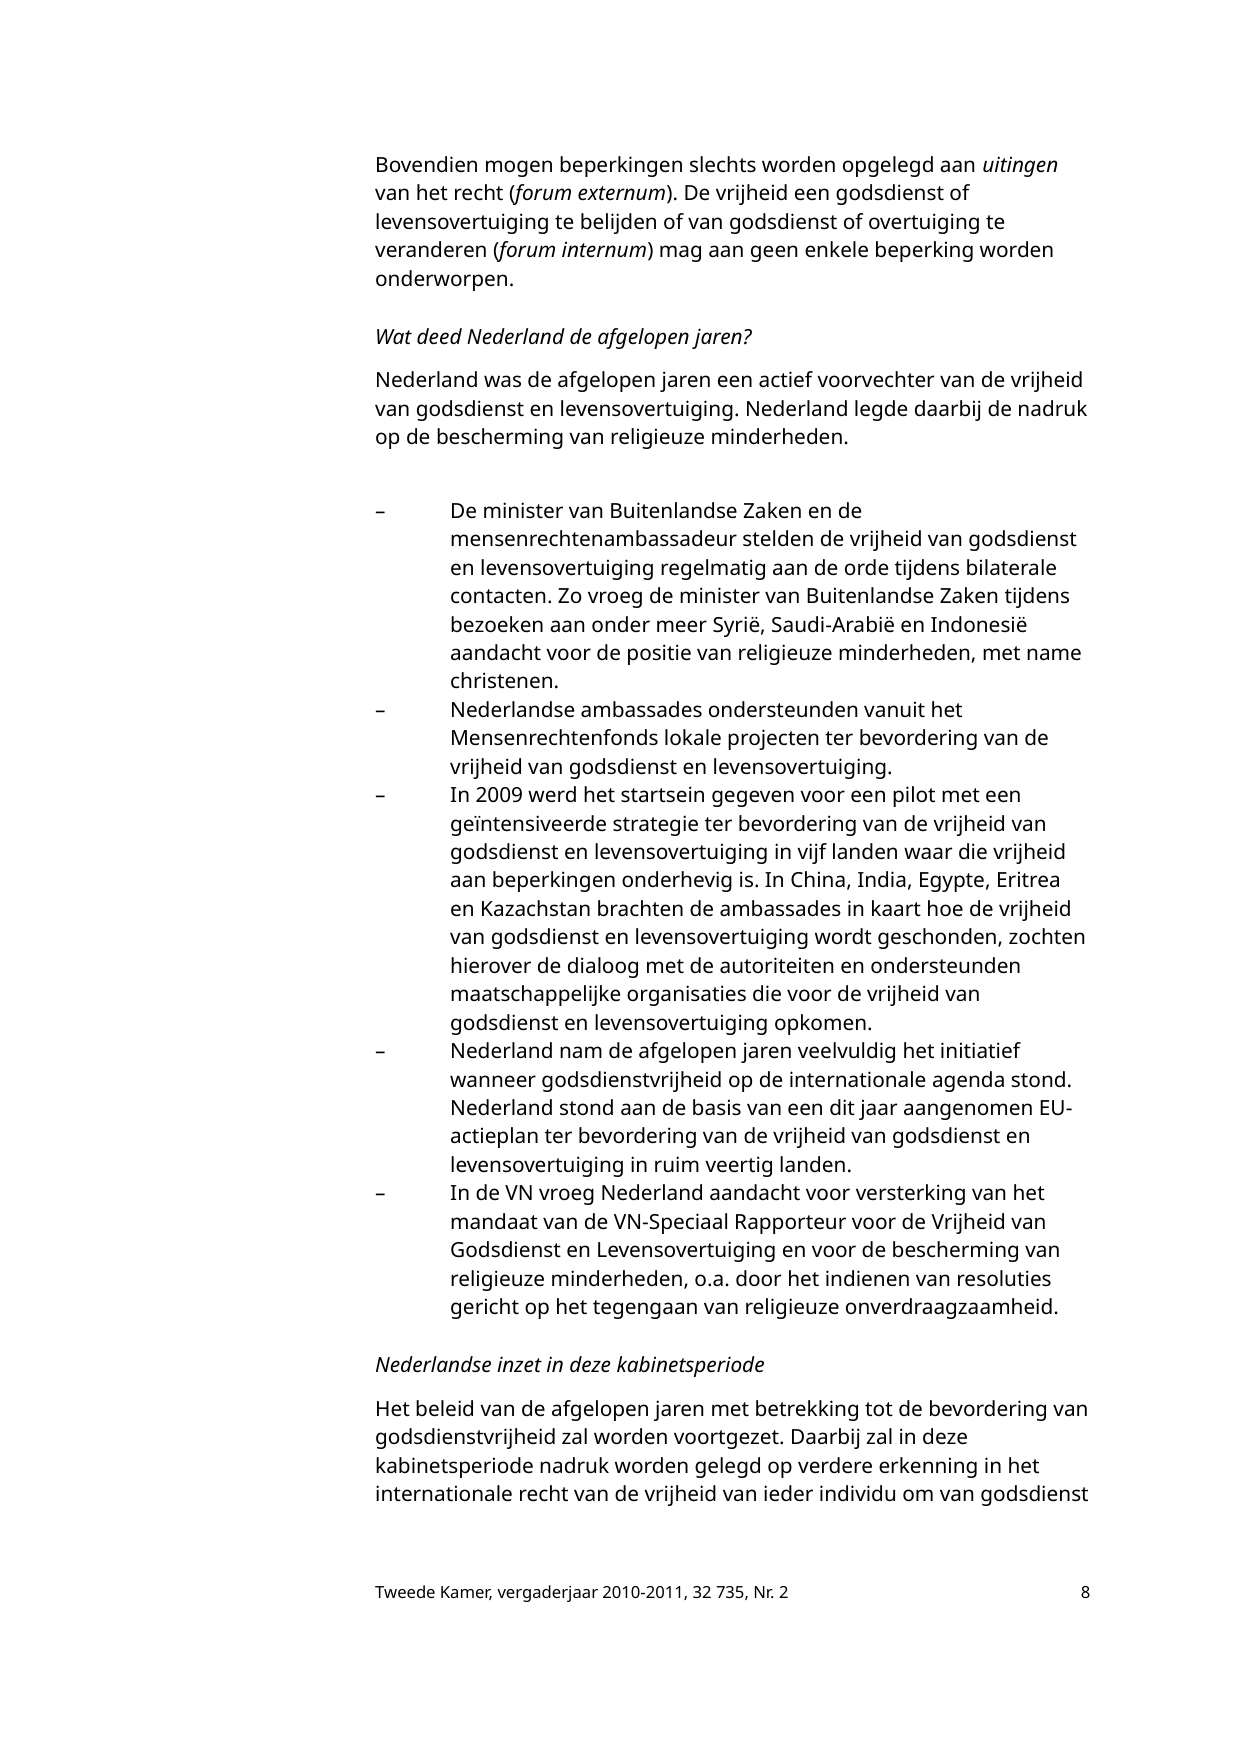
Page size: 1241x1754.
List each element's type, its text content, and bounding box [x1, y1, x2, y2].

list In 2009 werd het startsein gegeven voor een pilot met een geïntensiveerde strategie ter bevordering van de vrijheid van godsdienst en levensovertuiging in vijf landen waar die vrijheid aan beperkingen onderhevig is. In China, India, Egypte, Eritrea en Kazachstan brachten de ambassades in kaart hoe de vrijheid van godsdienst en levensovertuiging wordt geschonden, zochten hierover de dialoog met de autoriteiten en ondersteunden maatschappelijke organisaties die voor de vrijheid van godsdienst en levensovertuiging opkomen. [375, 780, 1090, 1036]
list De minister van Buitenlandse Zaken en de mensenrechtenambassadeur stelden de vrijheid van godsdienst en levensovertuiging regelmatig aan de orde tijdens bilaterale contacten. Zo vroeg de minister van Buitenlandse Zaken tijdens bezoeken aan onder meer Syrië, Saudi-Arabië en Indonesië aandacht voor de positie van religieuze minderheden, met name christenen. [375, 496, 1090, 695]
list Nederlandse ambassades ondersteunden vanuit het Mensenrechtenfonds lokale projecten ter bevordering van de vrijheid van godsdienst en levensovertuiging. [375, 695, 1090, 780]
text Het beleid van de afgelopen jaren met betrekking tot de bevordering van godsdienstvrijheid zal worden voortgezet. Daarbij zal in deze kabinetsperiode nadruk worden gelegd op verdere erkenning in het internationale recht van de vrijheid van ieder individu om van godsdienst [375, 1394, 1090, 1508]
list Nederland nam de afgelopen jaren veelvuldig het initiatief wanneer godsdienstvrijheid op de internationale agenda stond. Nederland stond aan de basis van een dit jaar aangenomen EU-actieplan ter bevordering van de vrijheid van godsdienst en levensovertuiging in ruim veertig landen. [375, 1036, 1090, 1178]
text Bovendien mogen beperkingen slechts worden opgelegd aan uitingen van het recht (forum externum). De vrijheid een godsdienst of levensovertuiging te belijden of van godsdienst of overtuiging te veranderen (forum internum) mag aan geen enkele beperking worden onderworpen. [375, 150, 1090, 292]
list In de VN vroeg Nederland aandacht voor versterking van het mandaat van de VN-Speciaal Rapporteur voor de Vrijheid van Godsdienst en Levensovertuiging en voor de bescherming van religieuze minderheden, o.a. door het indienen van resoluties gericht op het tegengaan van religieuze onverdraagzaamheid. [375, 1178, 1090, 1321]
text Nederland was de afgelopen jaren een actief voorvechter van de vrijheid van godsdienst en levensovertuiging. Nederland legde daarbij de nadruk op de bescherming van religieuze minderheden. [375, 366, 1090, 451]
text Wat deed Nederland de afgelopen jaren? [375, 322, 1090, 351]
text Nederlandse inzet in deze kabinetsperiode [375, 1351, 1090, 1379]
